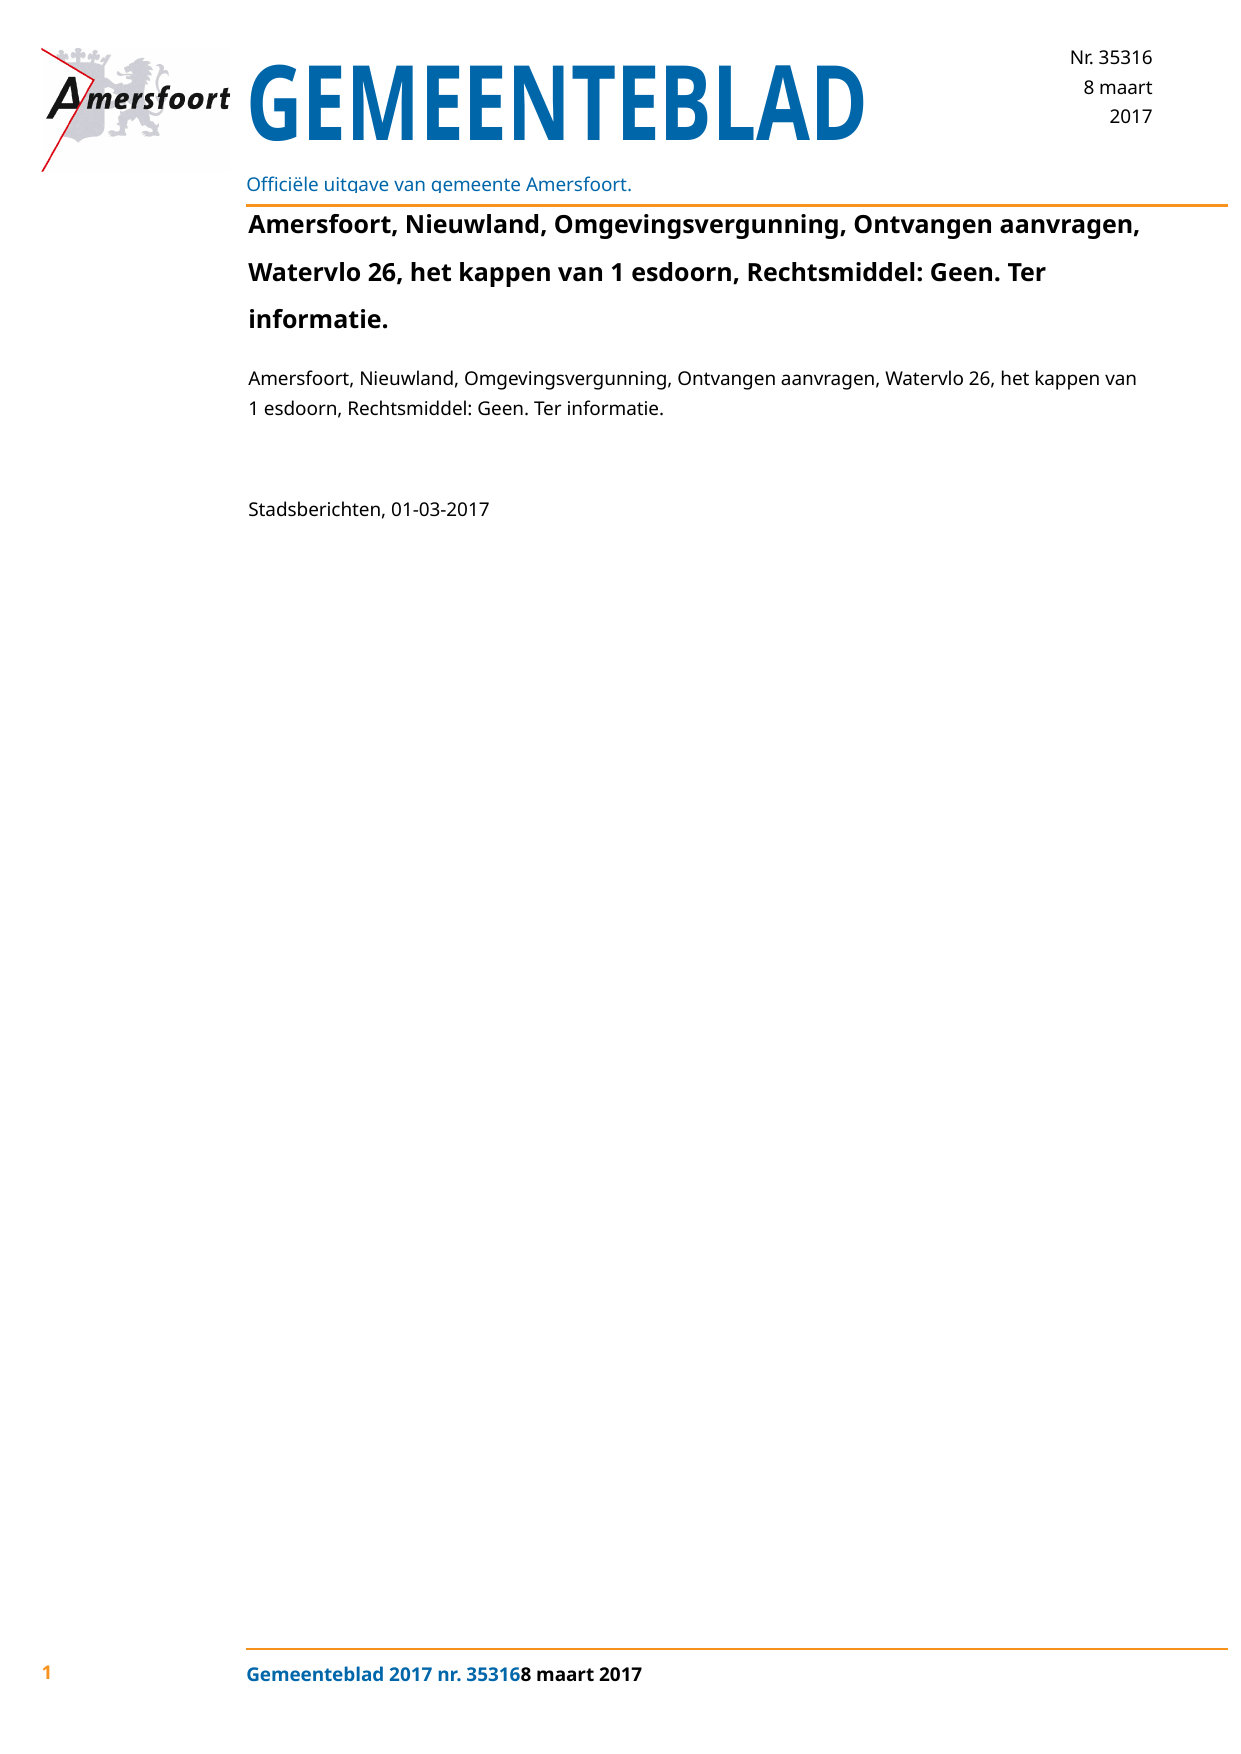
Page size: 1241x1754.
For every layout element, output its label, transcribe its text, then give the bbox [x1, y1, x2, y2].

text Amersfoort, Nieuwland, Omgevingsvergunning, Ontvangen aanvragen, Watervlo 26, het kappen van 1 esdoorn, Rechtsmiddel: Geen. Ter informatie. [248, 207, 1152, 336]
picture [41, 47, 231, 172]
text Stadsberichten, 01-03-2017 [248, 496, 1152, 522]
text Amersfoort, Nieuwland, Omgevingsvergunning, Ontvangen aanvragen, Watervlo 26, het kappen van 1 esdoorn, Rechtsmiddel: Geen. Ter informatie. [248, 366, 1152, 421]
